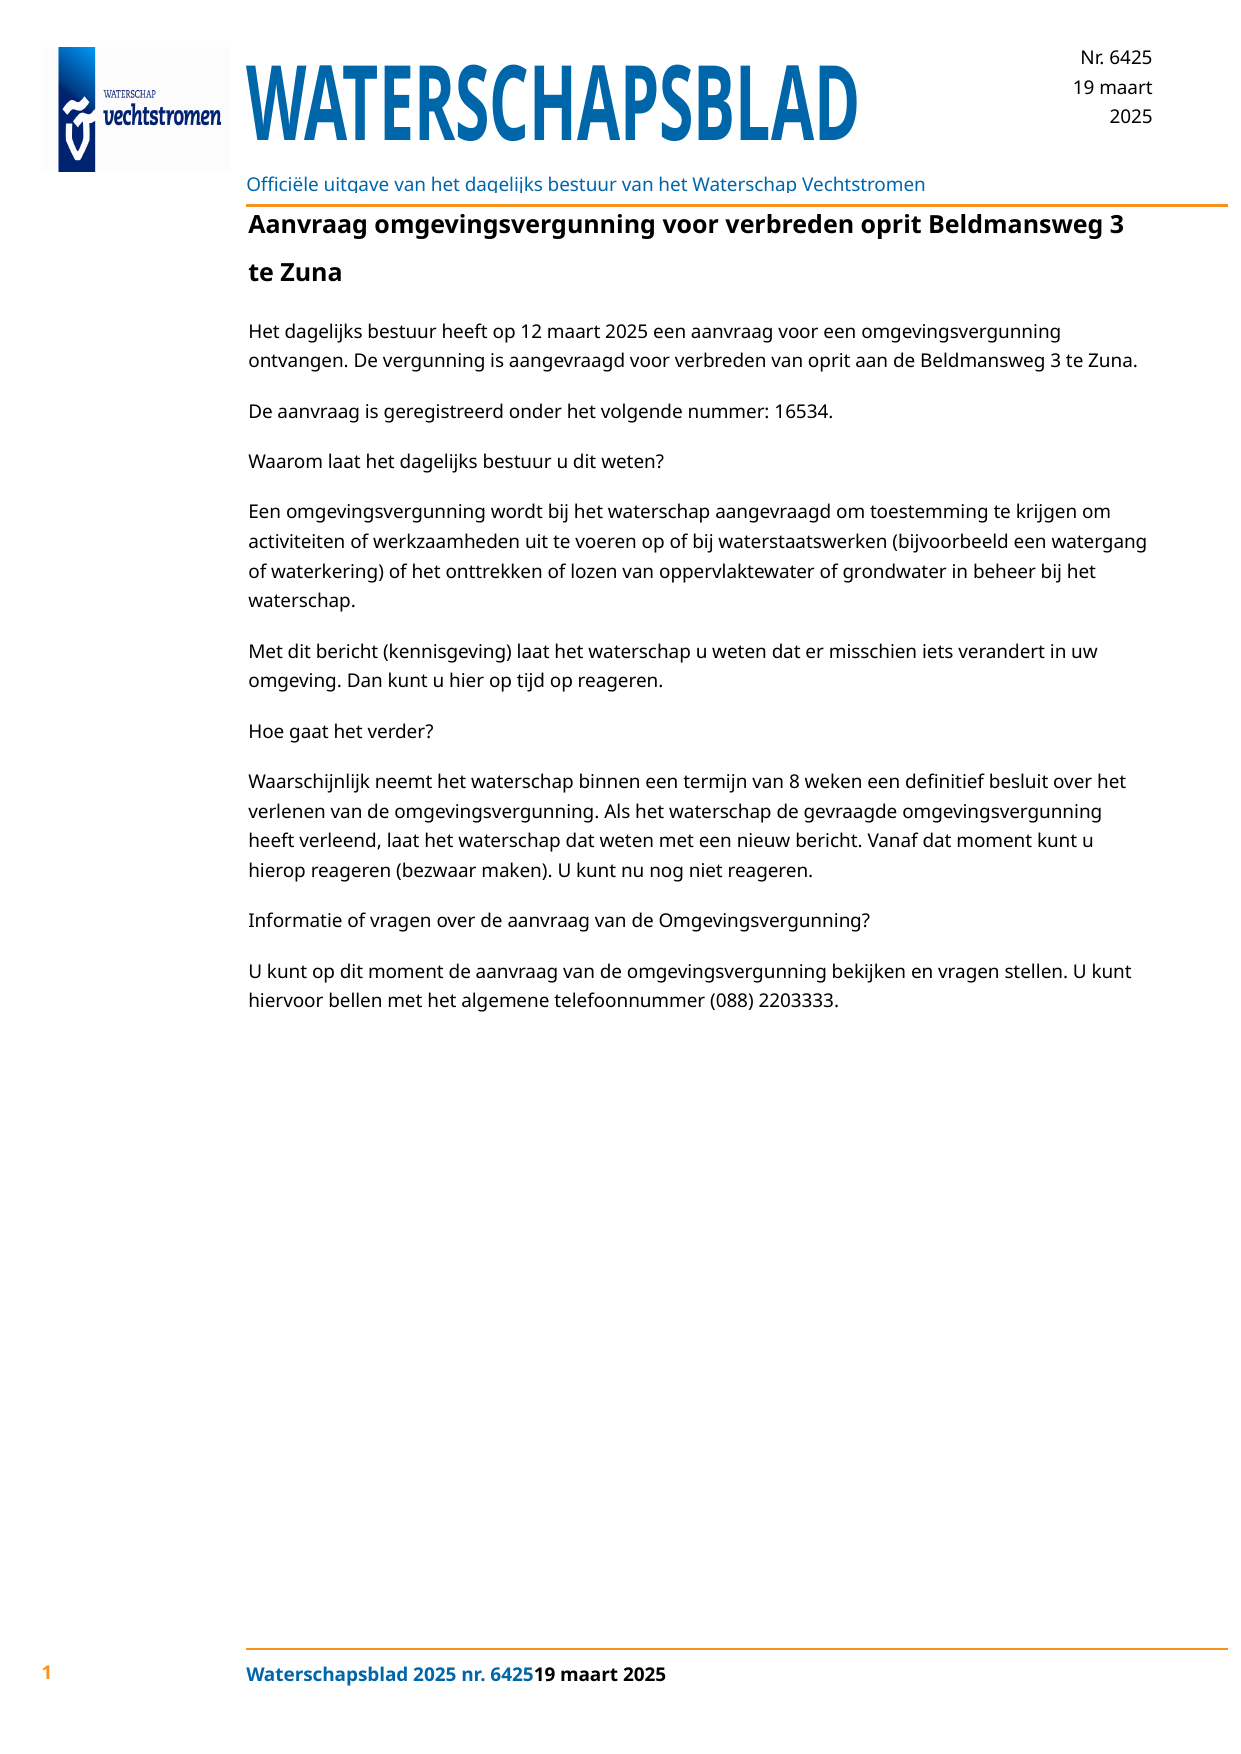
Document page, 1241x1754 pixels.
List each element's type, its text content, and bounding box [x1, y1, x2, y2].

text Aanvraag omgevingsvergunning voor verbreden oprit Beldmansweg 3 te Zuna [248, 207, 1152, 288]
picture [41, 47, 231, 172]
text U kunt op dit moment de aanvraag van de omgevingsvergunning bekijken en vragen stellen. U kunt hiervoor bellen met het algemene telefoonnummer (088) 2203333. [248, 958, 1152, 1013]
text Informatie of vragen over de aanvraag van de Omgevingsvergunning? [248, 907, 1152, 933]
text Een omgevingsvergunning wordt bij het waterschap aangevraagd om toestemming te krijgen om activiteiten of werkzaamheden uit te voeren op of bij waterstaatswerken (bijvoorbeeld een watergang of waterkering) of het onttrekken of lozen van oppervlaktewater of grondwater in beheer bij het waterschap. [248, 499, 1152, 613]
text Het dagelijks bestuur heeft op 12 maart 2025 een aanvraag voor een omgevingsvergunning ontvangen. De vergunning is aangevraagd voor verbreden van oprit aan de Beldmansweg 3 te Zuna. [248, 318, 1152, 373]
text Waarom laat het dagelijks bestuur u dit weten? [248, 448, 1152, 474]
text Waarschijnlijk neemt het waterschap binnen een termijn van 8 weken een definitief besluit over het verlenen van de omgevingsvergunning. Als het waterschap de gevraagde omgevingsvergunning heeft verleend, laat het waterschap dat weten met een nieuw bericht. Vanaf dat moment kunt u hierop reageren (bezwaar maken). U kunt nu nog niet reageren. [248, 768, 1152, 883]
text De aanvraag is geregistreerd onder het volgende nummer: 16534. [248, 398, 1152, 424]
text Hoe gaat het verder? [248, 718, 1152, 744]
text Met dit bericht (kennisgeving) laat het waterschap u weten dat er misschien iets verandert in uw omgeving. Dan kunt u hier op tijd op reageren. [248, 638, 1152, 693]
